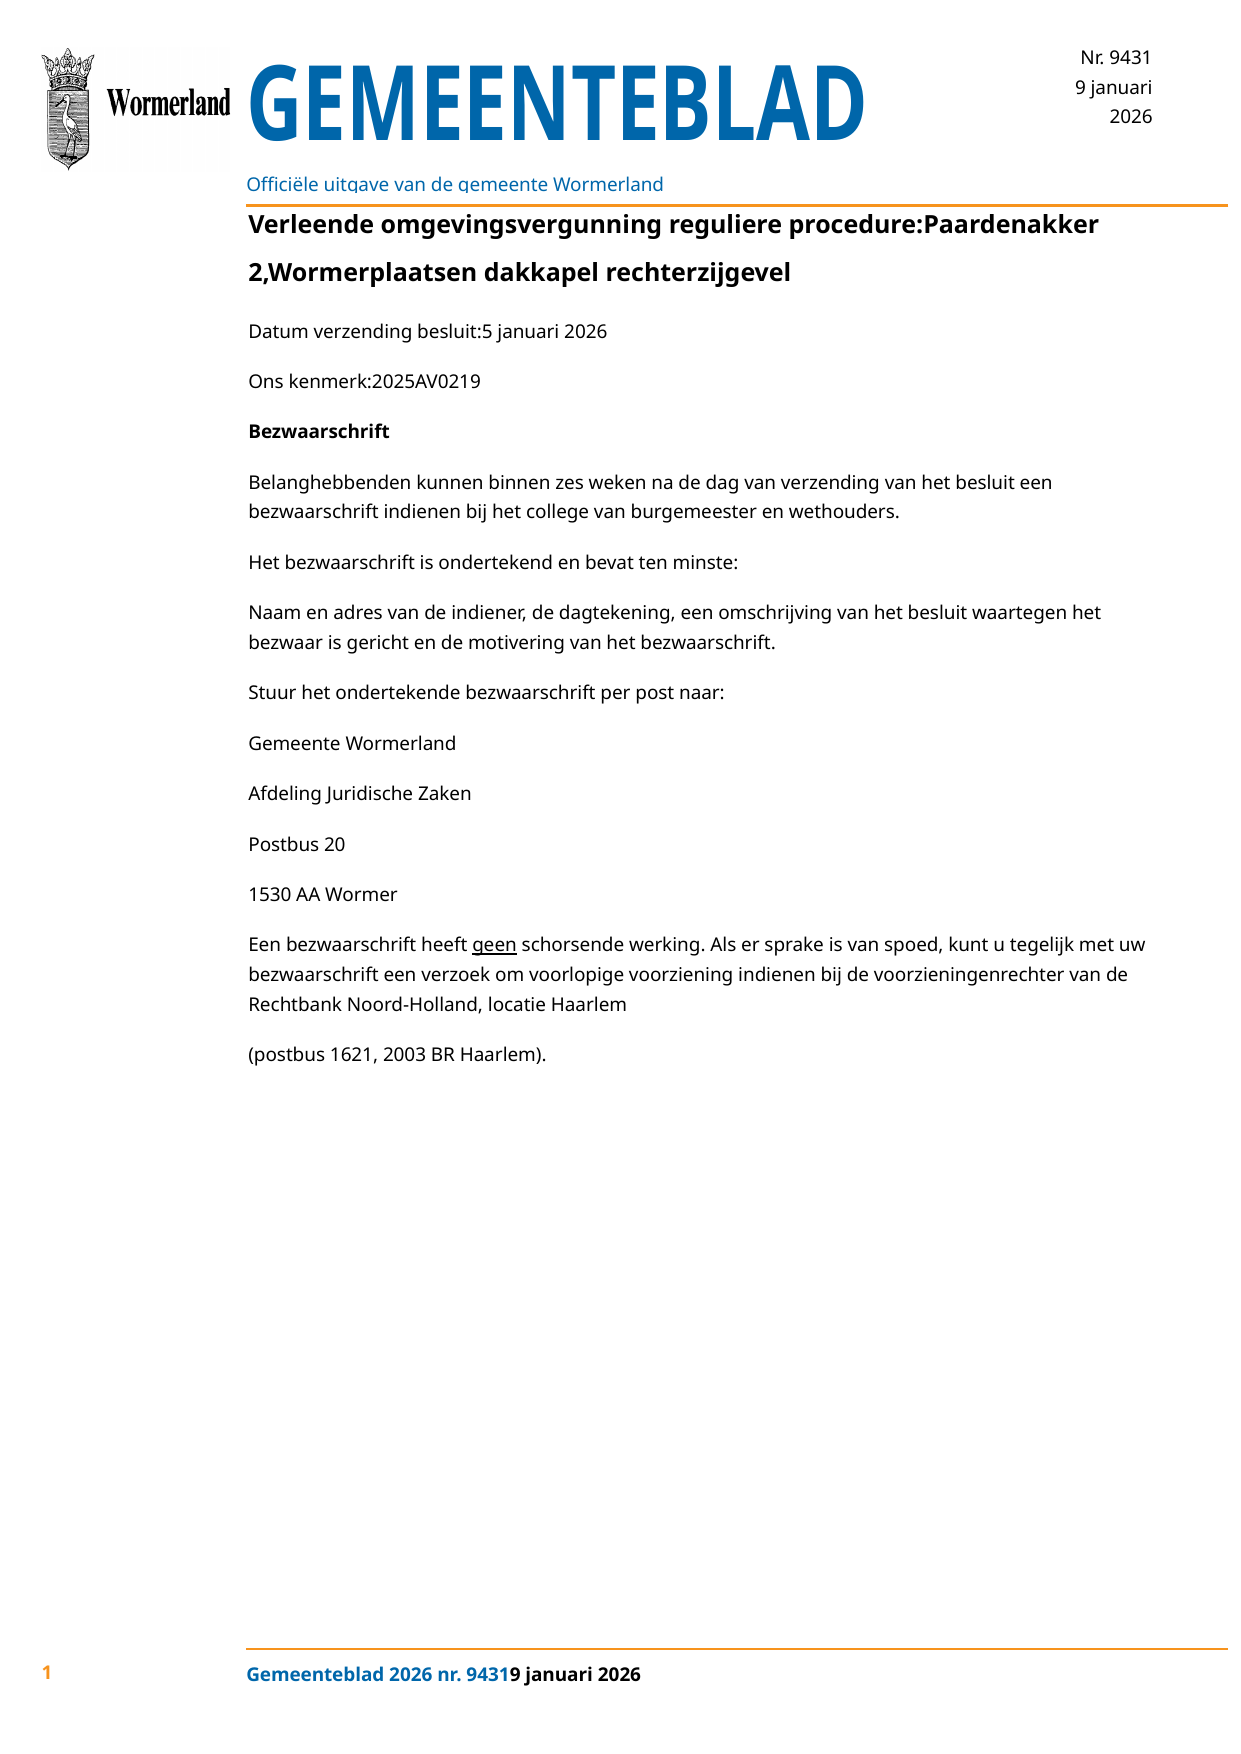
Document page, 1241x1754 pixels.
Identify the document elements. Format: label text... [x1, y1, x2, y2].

text 1530 AA Wormer [248, 881, 1152, 907]
text Afdeling Juridische Zaken [248, 780, 1152, 806]
text Ons kenmerk:2025AV0219 [248, 368, 1152, 394]
text Gemeente Wormerland [248, 730, 1152, 756]
text (postbus 1621, 2003 BR Haarlem). [248, 1041, 1152, 1067]
text Een bezwaarschrift heeft geen schorsende werking. Als er sprake is van spoed, kunt u tegelijk met uw bezwaarschrift een verzoek om voorlopige voorziening indienen bij de voorzieningenrechter van de Rechtbank Noord-Holland, locatie Haarlem [248, 932, 1152, 1017]
text Bezwaarschrift [248, 419, 1152, 444]
text Het bezwaarschrift is ondertekend en bevat ten minste: [248, 549, 1152, 575]
text Postbus 20 [248, 831, 1152, 857]
text Belanghebbenden kunnen binnen zes weken na de dag van verzending van het besluit een bezwaarschrift indienen bij het college van burgemeester en wethouders. [248, 469, 1152, 524]
text Stuur het ondertekende bezwaarschrift per post naar: [248, 679, 1152, 705]
picture [41, 47, 231, 172]
text Datum verzending besluit:5 januari 2026 [248, 318, 1152, 344]
text Verleende omgevingsvergunning reguliere procedure:Paardenakker 2,Wormerplaatsen dakkapel rechterzijgevel [248, 207, 1152, 288]
text Naam en adres van de indiener, de dagtekening, een omschrijving van het besluit waartegen het bezwaar is gericht en de motivering van het bezwaarschrift. [248, 599, 1152, 655]
